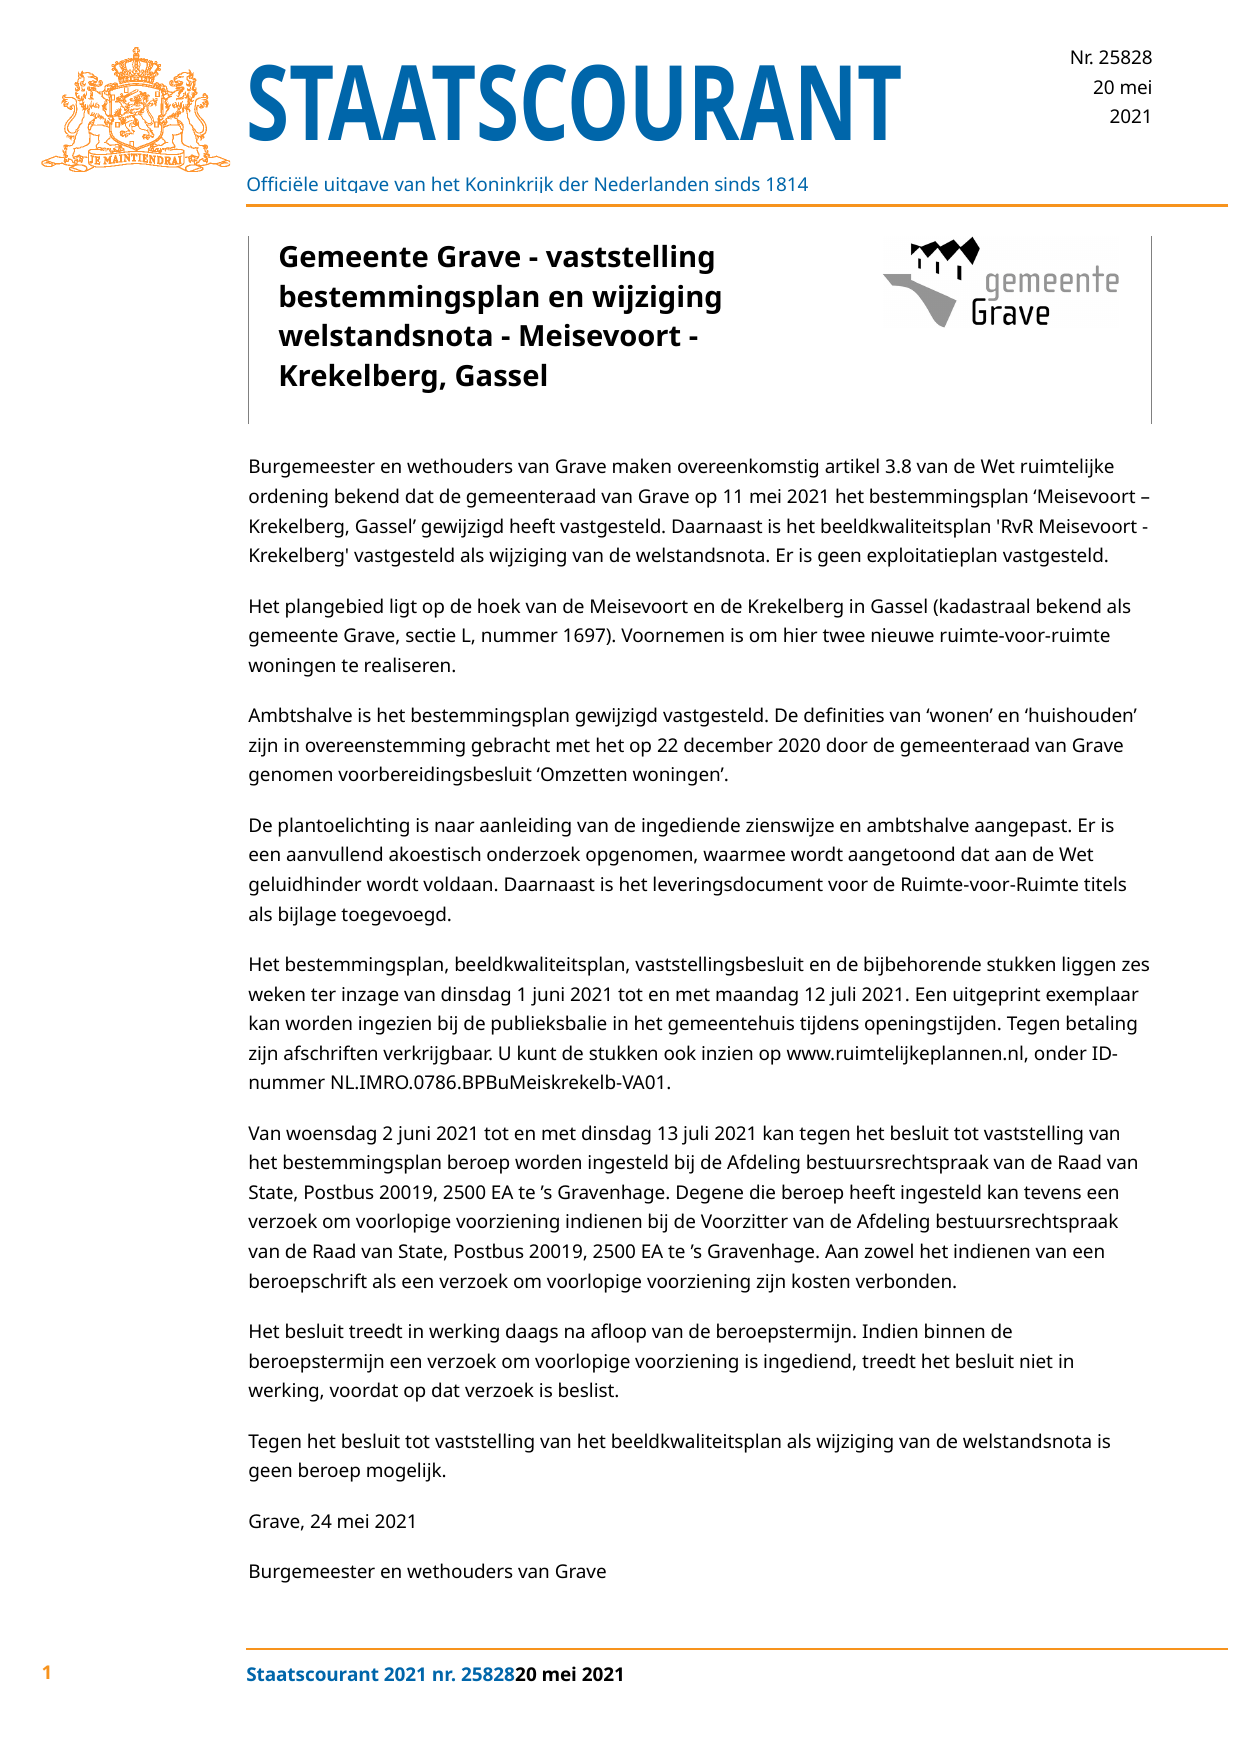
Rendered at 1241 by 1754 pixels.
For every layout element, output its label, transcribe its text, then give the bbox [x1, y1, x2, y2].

text Ambtshalve is het bestemmingsplan gewijzigd vastgesteld. De definities van ‘wonen’ en ‘huishouden’ zijn in overeenstemming gebracht met het op 22 december 2020 door de gemeenteraad van Grave genomen voorbereidingsbesluit ‘Omzetten woningen’. [248, 702, 1152, 787]
text Van woensdag 2 juni 2021 tot en met dinsdag 13 juli 2021 kan tegen het besluit tot vaststelling van het bestemmingsplan beroep worden ingesteld bij de Afdeling bestuursrechtspraak van de Raad van State, Postbus 20019, 2500 EA te ’s Gravenhage. Degene die beroep heeft ingesteld kan tevens een verzoek om voorlopige voorziening indienen bij de Voorzitter van de Afdeling bestuursrechtspraak van de Raad van State, Postbus 20019, 2500 EA te ’s Gravenhage. Aan zowel het indienen van een beroepschrift als een verzoek om voorlopige voorziening zijn kosten verbonden. [248, 1120, 1152, 1293]
picture [882, 236, 1119, 328]
text Burgemeester en wethouders van Grave maken overeenkomstig artikel 3.8 van de Wet ruimtelijke ordening bekend dat de gemeenteraad van Grave op 11 mei 2021 het bestemmingsplan ‘Meisevoort – Krekelberg, Gassel’ gewijzigd heeft vastgesteld. Daarnaast is het beeldkwaliteitsplan 'RvR Meisevoort - Krekelberg' vastgesteld als wijziging van de welstandsnota. Er is geen exploitatieplan vastgesteld. [248, 454, 1152, 568]
text Het bestemmingsplan, beeldkwaliteitsplan, vaststellingsbesluit en de bijbehorende stukken liggen zes weken ter inzage van dinsdag 1 juni 2021 tot en met maandag 12 juli 2021. Een uitgeprint exemplaar kan worden ingezien bij de publieksbalie in het gemeentehuis tijdens openingstijden. Tegen betaling zijn afschriften verkrijgbaar. U kunt de stukken ook inzien op www.ruimtelijkeplannen.nl, onder ID-nummer NL.IMRO.0786.BPBuMeiskrekelb-VA01. [248, 951, 1152, 1095]
table_header Gemeente Grave - vaststelling bestemmingsplan en wijziging welstandsnota - Meisevoort - Krekelberg, Gassel [249, 236, 850, 424]
text Tegen het besluit tot vaststelling van het beeldkwaliteitsplan als wijziging van de welstandsnota is geen beroep mogelijk. [248, 1428, 1152, 1483]
text Het besluit treedt in werking daags na afloop van de beroepstermijn. Indien binnen de beroepstermijn een verzoek om voorlopige voorziening is ingediend, treedt het besluit niet in werking, voordat op dat verzoek is beslist. [248, 1318, 1152, 1403]
text Het plangebied ligt op de hoek van de Meisevoort en de Krekelberg in Gassel (kadastraal bekend als gemeente Grave, sectie L, nummer 1697). Voornemen is om hier twee nieuwe ruimte-voor-ruimte woningen te realiseren. [248, 593, 1152, 678]
text Grave, 24 mei 2021 [248, 1508, 1152, 1533]
table_header [850, 236, 1151, 424]
text De plantoelichting is naar aanleiding van de ingediende zienswijze en ambtshalve aangepast. Er is een aanvullend akoestisch onderzoek opgenomen, waarmee wordt aangetoond dat aan de Wet geluidhinder wordt voldaan. Daarnaast is het leveringsdocument voor de Ruimte-voor-Ruimte titels als bijlage toegevoegd. [248, 812, 1152, 926]
text Burgemeester en wethouders van Grave [248, 1558, 1152, 1584]
picture [41, 47, 231, 172]
